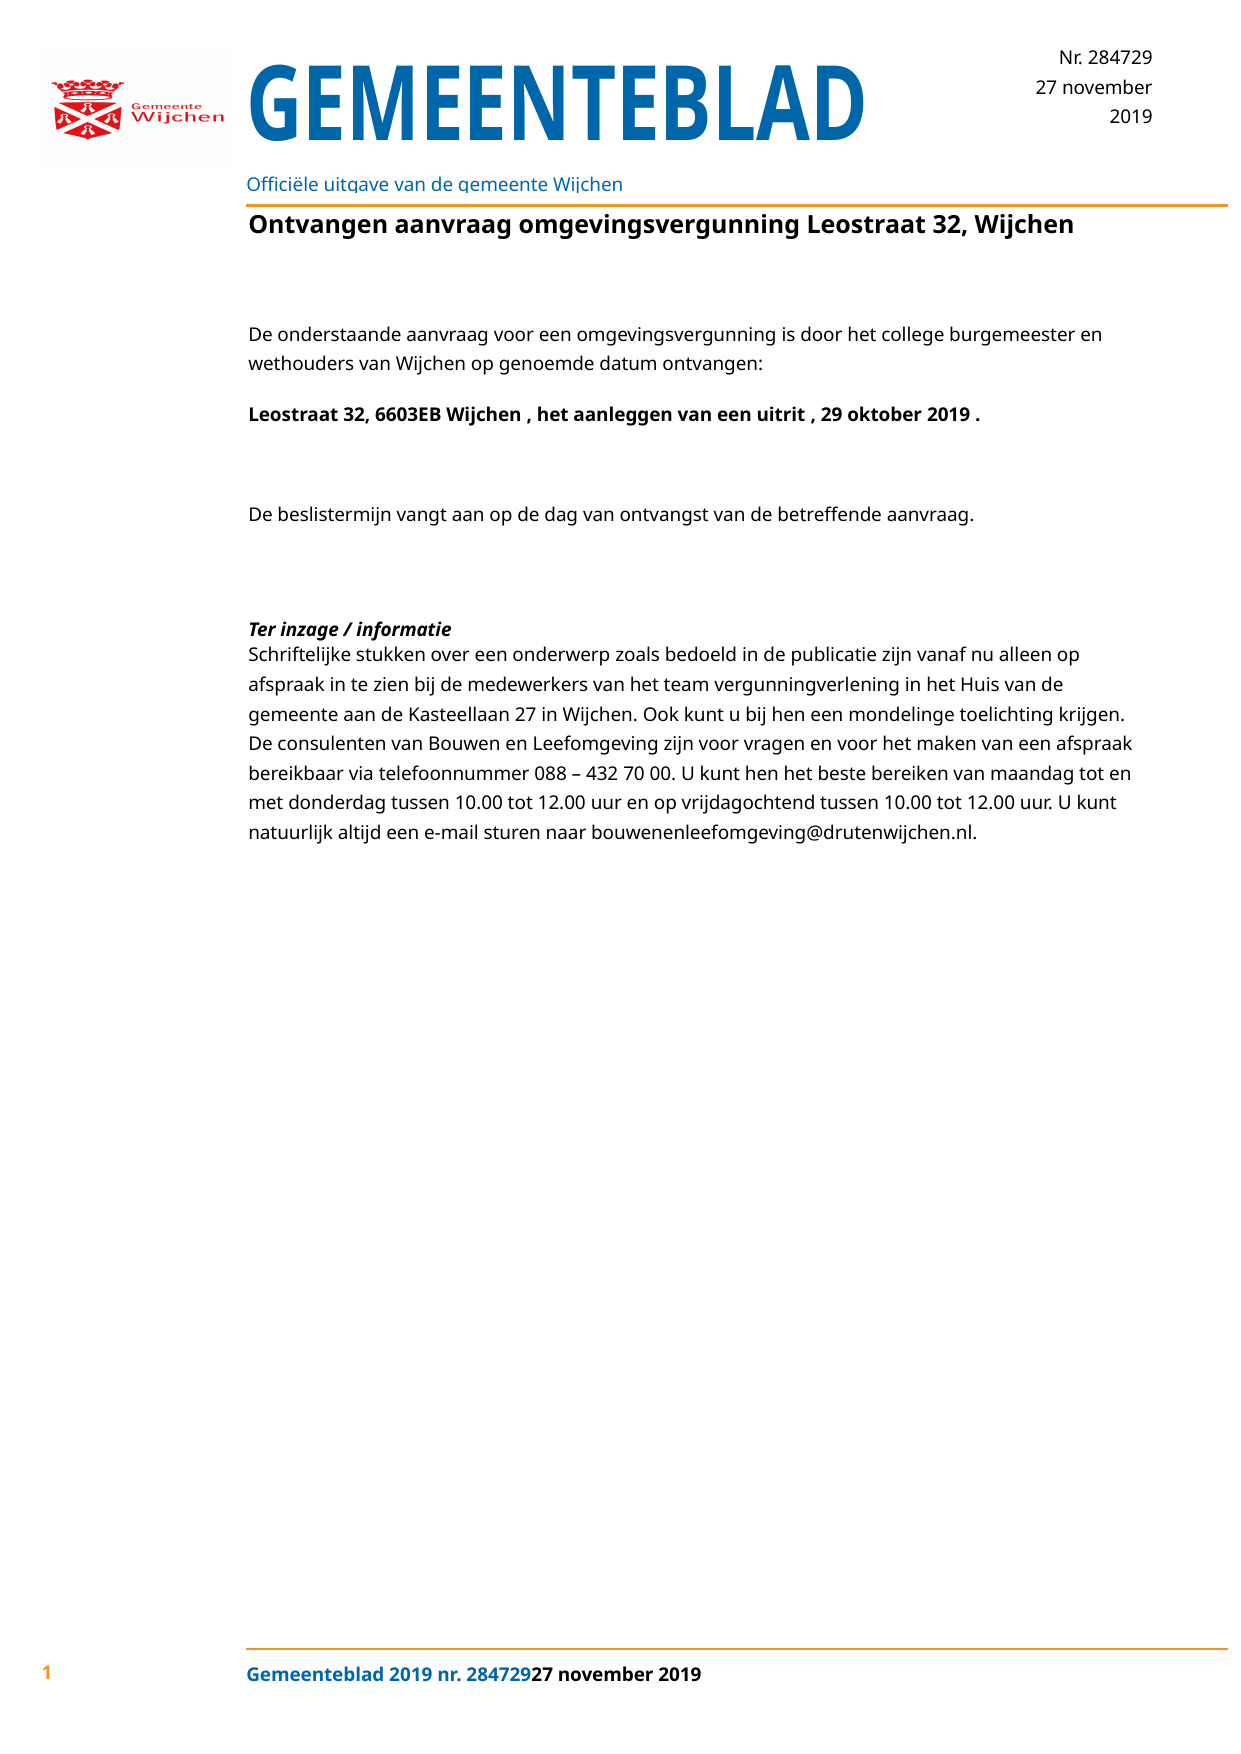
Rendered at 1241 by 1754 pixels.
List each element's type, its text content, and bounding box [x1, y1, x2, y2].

text Schriftelijke stukken over een onderwerp zoals bedoeld in de publicatie zijn vanaf nu alleen op afspraak in te zien bij de medewerkers van het team vergunningverlening in het Huis van de gemeente aan de Kasteellaan 27 in Wijchen. Ook kunt u bij hen een mondelinge toelichting krijgen. De consulenten van Bouwen en Leefomgeving zijn voor vragen en voor het maken van een afspraak bereikbaar via telefoonnummer 088 – 432 70 00. U kunt hen het beste bereiken van maandag tot en met donderdag tussen 10.00 tot 12.00 uur en op vrijdagochtend tussen 10.00 tot 12.00 uur. U kunt natuurlijk altijd een e-mail sturen naar bouwenenleefomgeving@drutenwijchen.nl. [248, 642, 1152, 845]
text De beslistermijn vangt aan op de dag van ontvangst van de betreffende aanvraag. [248, 502, 1152, 527]
text Leostraat 32, 6603EB Wijchen , het aanleggen van een uitrit , 29 oktober 2019 . [248, 401, 1152, 426]
picture [41, 47, 231, 172]
text De onderstaande aanvraag voor een omgevingsvergunning is door het college burgemeester en wethouders van Wijchen op genoemde datum ontvangen: [248, 321, 1152, 376]
text Ter inzage / informatie [248, 616, 1152, 642]
text Ontvangen aanvraag omgevingsvergunning Leostraat 32, Wijchen [248, 207, 1152, 241]
